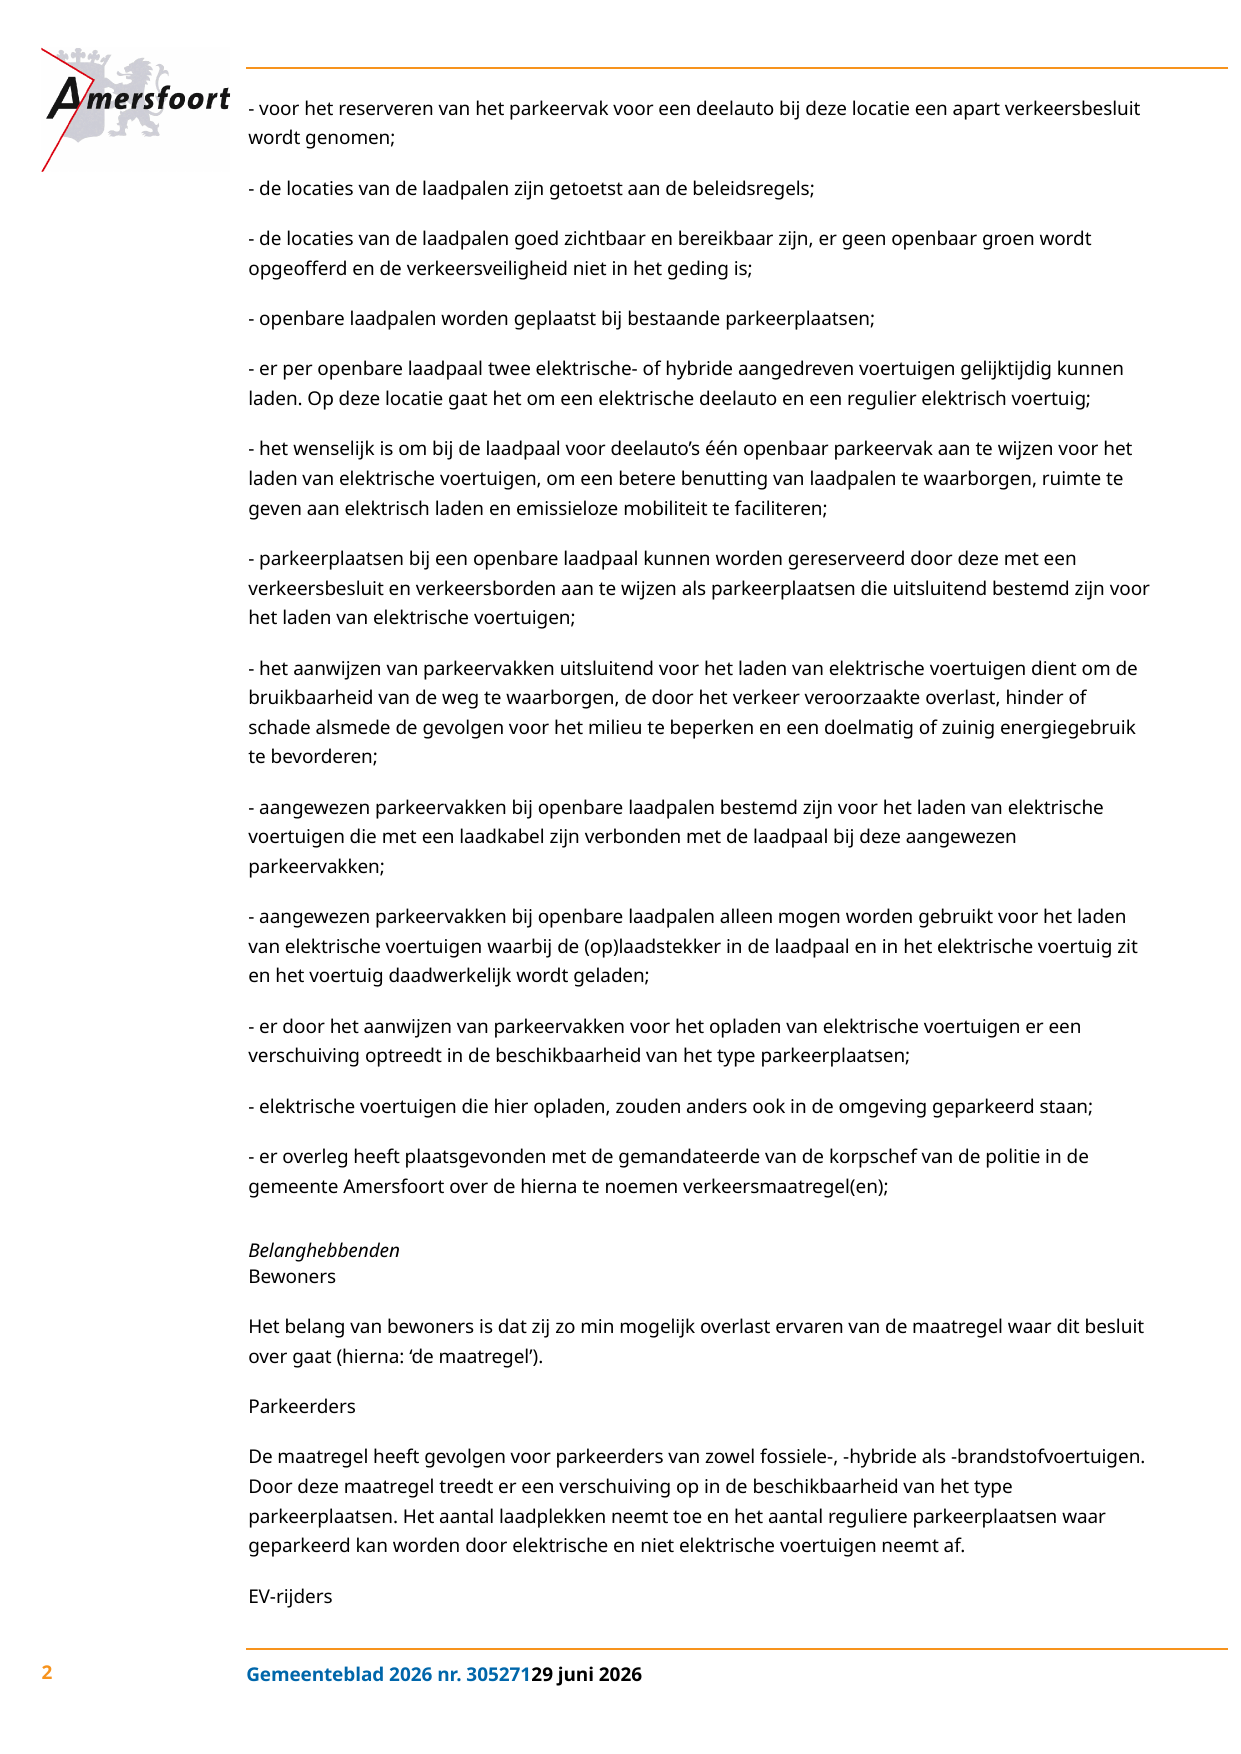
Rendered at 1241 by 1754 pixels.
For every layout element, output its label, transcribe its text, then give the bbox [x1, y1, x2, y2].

text - het wenselijk is om bij de laadpaal voor deelauto’s één openbaar parkeervak aan te wijzen voor het laden van elektrische voertuigen, om een betere benutting van laadpalen te waarborgen, ruimte te geven aan elektrisch laden en emissieloze mobiliteit te faciliteren; [248, 436, 1152, 521]
text - parkeerplaatsen bij een openbare laadpaal kunnen worden gereserveerd door deze met een verkeersbesluit en verkeersborden aan te wijzen als parkeerplaatsen die uitsluitend bestemd zijn voor het laden van elektrische voertuigen; [248, 545, 1152, 630]
text - elektrische voertuigen die hier opladen, zouden anders ook in de omgeving geparkeerd staan; [248, 1093, 1152, 1119]
text - het aanwijzen van parkeervakken uitsluitend voor het laden van elektrische voertuigen dient om de bruikbaarheid van de weg te waarborgen, de door het verkeer veroorzaakte overlast, hinder of schade alsmede de gevolgen voor het milieu te beperken en een doelmatig of zuinig energiegebruik te bevorderen; [248, 655, 1152, 769]
text Belanghebbenden [248, 1237, 1152, 1263]
text - openbare laadpalen worden geplaatst bij bestaande parkeerplaatsen; [248, 305, 1152, 331]
text Bewoners [248, 1263, 1152, 1288]
text Parkeerders [248, 1393, 1152, 1419]
text - de locaties van de laadpalen zijn getoetst aan de beleidsregels; [248, 175, 1152, 201]
text De maatregel heeft gevolgen voor parkeerders van zowel fossiele-, -hybride als -brandstofvoertuigen. Door deze maatregel treedt er een verschuiving op in de beschikbaarheid van het type parkeerplaatsen. Het aantal laadplekken neemt toe en het aantal reguliere parkeerplaatsen waar geparkeerd kan worden door elektrische en niet elektrische voertuigen neemt af. [248, 1444, 1152, 1558]
text EV-rijders [248, 1583, 1152, 1608]
text - er overleg heeft plaatsgevonden met de gemandateerde van de korpschef van de politie in de gemeente Amersfoort over de hierna te noemen verkeersmaatregel(en); [248, 1143, 1152, 1199]
text - er per openbare laadpaal twee elektrische- of hybride aangedreven voertuigen gelijktijdig kunnen laden. Op deze locatie gaat het om een elektrische deelauto en een regulier elektrisch voertuig; [248, 356, 1152, 411]
text - aangewezen parkeervakken bij openbare laadpalen alleen mogen worden gebruikt voor het laden van elektrische voertuigen waarbij de (op)laadstekker in de laadpaal en in het elektrische voertuig zit en het voertuig daadwerkelijk wordt geladen; [248, 903, 1152, 988]
text - er door het aanwijzen van parkeervakken voor het opladen van elektrische voertuigen er een verschuiving optreedt in de beschikbaarheid van het type parkeerplaatsen; [248, 1013, 1152, 1068]
text - voor het reserveren van het parkeervak voor een deelauto bij deze locatie een apart verkeersbesluit wordt genomen; [248, 95, 1152, 150]
text - aangewezen parkeervakken bij openbare laadpalen bestemd zijn voor het laden van elektrische voertuigen die met een laadkabel zijn verbonden met de laadpaal bij deze aangewezen parkeervakken; [248, 794, 1152, 879]
text Het belang van bewoners is dat zij zo min mogelijk overlast ervaren van de maatregel waar dit besluit over gaat (hierna: ‘de maatregel’). [248, 1313, 1152, 1368]
picture [41, 47, 231, 172]
text - de locaties van de laadpalen goed zichtbaar en bereikbaar zijn, er geen openbaar groen wordt opgeofferd en de verkeersveiligheid niet in het geding is; [248, 225, 1152, 281]
